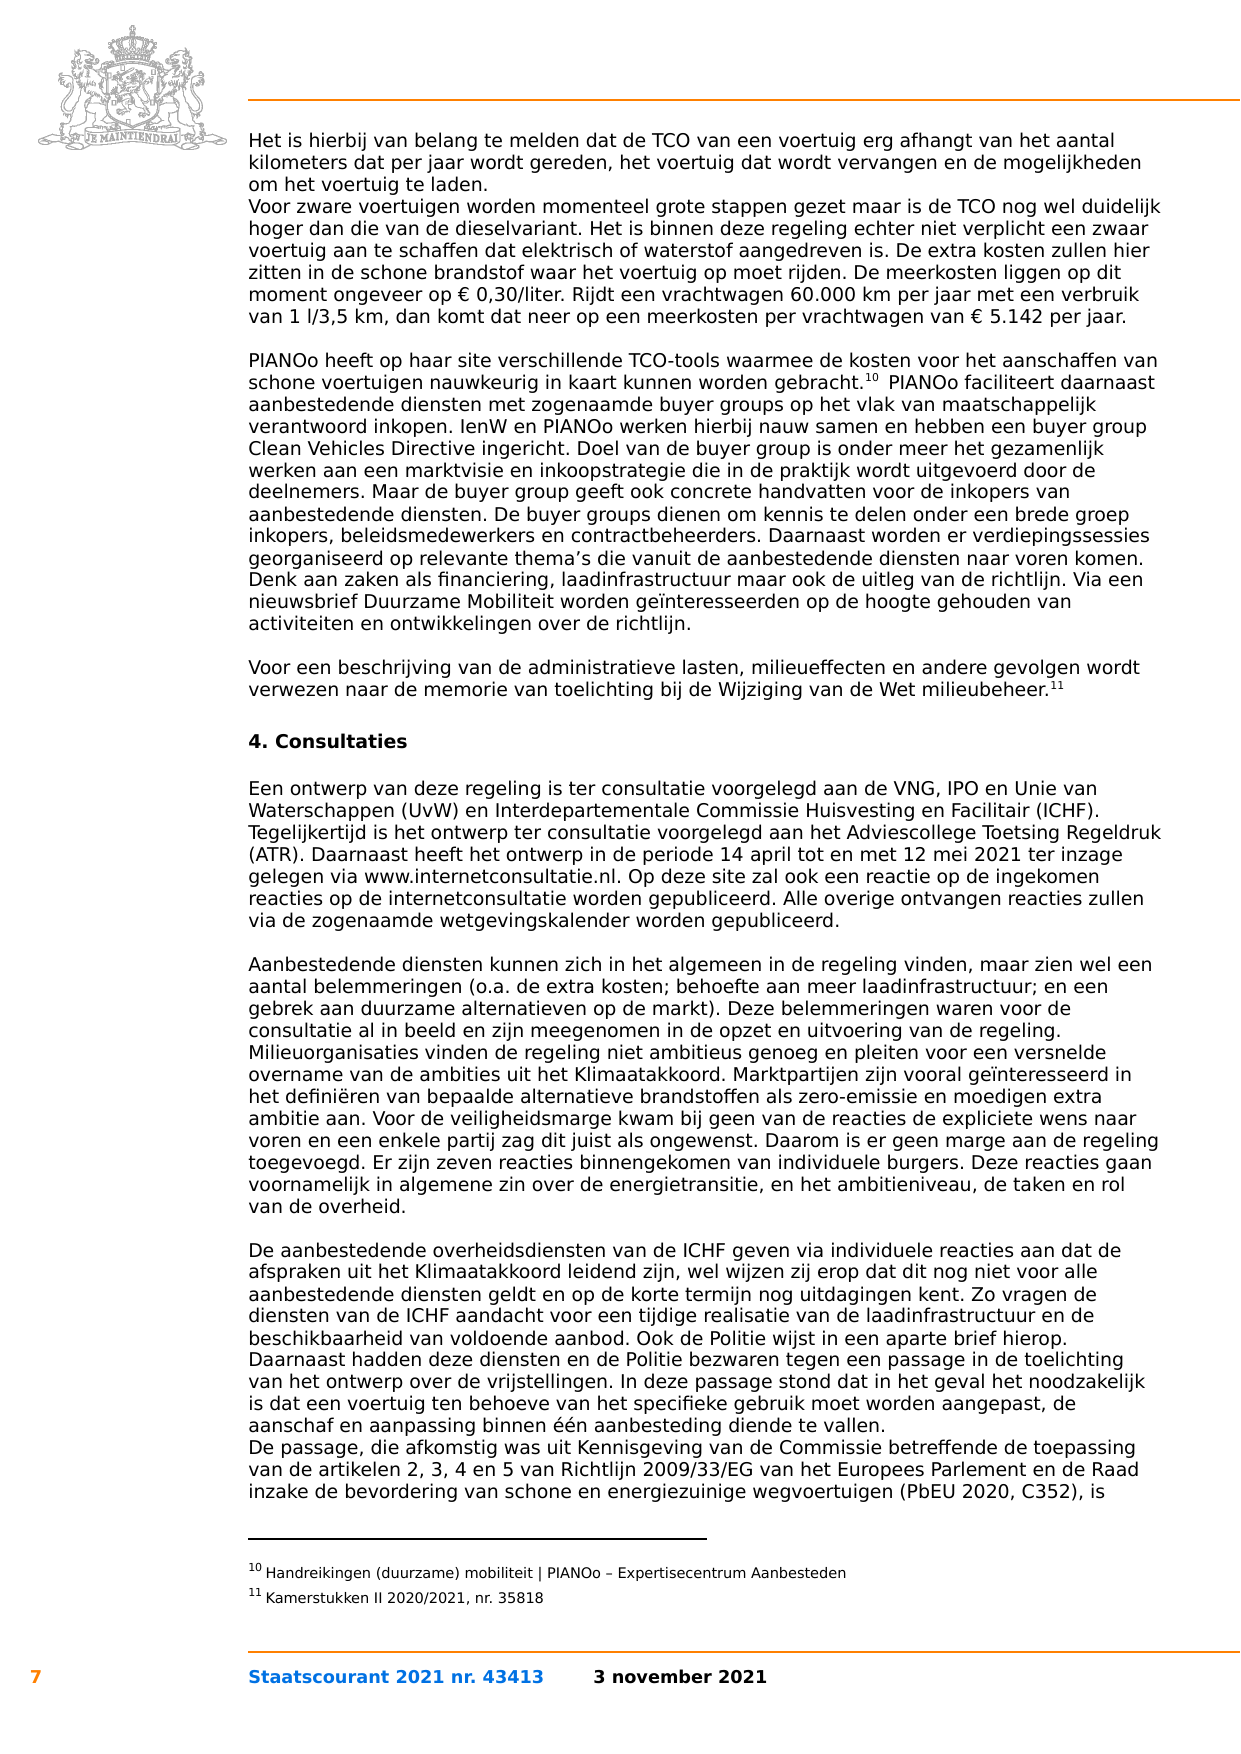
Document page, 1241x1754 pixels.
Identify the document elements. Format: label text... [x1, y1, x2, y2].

text Aanbestedende diensten kunnen zich in het algemeen in de regeling vinden, maar zien wel een aantal belemmeringen (o.a. de extra kosten; behoefte aan meer laadinfrastructuur; en een gebrek aan duurzame alternatieven op de markt). Deze belemmeringen waren voor de consultatie al in beeld en zijn meegenomen in de opzet en uitvoering van de regeling. Milieuorganisaties vinden de regeling niet ambitieus genoeg en pleiten voor een versnelde overname van de ambities uit het Klimaatakkoord. Marktpartijen zijn vooral geïnteresseerd in het definiëren van bepaalde alternatieve brandstoffen als zero-emissie en moedigen extra ambitie aan. Voor de veiligheidsmarge kwam bij geen van de reacties de expliciete wens naar voren en een enkele partij zag dit juist als ongewenst. Daarom is er geen marge aan de regeling toegevoegd. Er zijn zeven reacties binnengekomen van individuele burgers. Deze reacties gaan voornamelijk in algemene zin over de energietransitie, en het ambitieniveau, de taken en rol van de overheid. [248, 954, 1163, 1218]
text Een ontwerp van deze regeling is ter consultatie voorgelegd aan de VNG, IPO en Unie van Waterschappen (UvW) en Interdepartementale Commissie Huisvesting en Facilitair (ICHF). Tegelijkertijd is het ontwerp ter consultatie voorgelegd aan het Adviescollege Toetsing Regeldruk (ATR). Daarnaast heeft het ontwerp in de periode 14 april tot en met 12 mei 2021 ter inzage gelegen via www.internetconsultatie.nl. Op deze site zal ook een reactie op de ingekomen reacties op de internetconsultatie worden gepubliceerd. Alle overige ontvangen reacties zullen via de zogenaamde wetgevingskalender worden gepubliceerd. [248, 778, 1163, 932]
text De aanbestedende overheidsdiensten van de ICHF geven via individuele reacties aan dat de afspraken uit het Klimaatakkoord leidend zijn, wel wijzen zij erop dat dit nog niet voor alle aanbestedende diensten geldt en op de korte termijn nog uitdagingen kent. Zo vragen de diensten van de ICHF aandacht voor een tijdige realisatie van de laadinfrastructuur en de beschikbaarheid van voldoende aanbod. Ook de Politie wijst in een aparte brief hierop. Daarnaast hadden deze diensten en de Politie bezwaren tegen een passage in de toelichting van het ontwerp over de vrijstellingen. In deze passage stond dat in het geval het noodzakelijk is dat een voertuig ten behoeve van het specifieke gebruik moet worden aangepast, de aanschaf en aanpassing binnen één aanbesteding diende te vallen. [248, 1239, 1163, 1437]
text Voor een beschrijving van de administratieve lasten, milieueffecten en andere gevolgen wordt verwezen naar de memorie van toelichting bij de Wijziging van de Wet milieubeheer. [248, 657, 1163, 701]
text Handreikingen (duurzame) mobiliteit | PIANOo – Expertisecentrum Aanbesteden [248, 1561, 1163, 1583]
text Het is hierbij van belang te melden dat de TCO van een voertuig erg afhangt van het aantal kilometers dat per jaar wordt gereden, het voertuig dat wordt vervangen en de mogelijkheden om het voertuig te laden. [248, 130, 1163, 196]
picture [38, 25, 227, 150]
text Kamerstukken II 2020/2021, nr. 35818 [248, 1586, 1163, 1608]
text Voor zware voertuigen worden momenteel grote stappen gezet maar is de TCO nog wel duidelijk hoger dan die van de dieselvariant. Het is binnen deze regeling echter niet verplicht een zwaar voertuig aan te schaffen dat elektrisch of waterstof aangedreven is. De extra kosten zullen hier zitten in de schone brandstof waar het voertuig op moet rijden. De meerkosten liggen op dit moment ongeveer op € 0,30/liter. Rijdt een vrachtwagen 60.000 km per jaar met een verbruik van 1 l/3,5 km, dan komt dat neer op een meerkosten per vrachtwagen van € 5.142 per jaar. [248, 196, 1163, 328]
text PIANOo heeft op haar site verschillende TCO-tools waarmee de kosten voor het aanschaffen van schone voertuigen nauwkeurig in kaart kunnen worden gebracht. PIANOo faciliteert daarnaast aanbestedende diensten met zogenaamde buyer groups op het vlak van maatschappelijk verantwoord inkopen. IenW en PIANOo werken hierbij nauw samen en hebben een buyer group Clean Vehicles Directive ingericht. Doel van de buyer group is onder meer het gezamenlijk werken aan een marktvisie en inkoopstrategie die in de praktijk wordt uitgevoerd door de deelnemers. Maar de buyer group geeft ook concrete handvatten voor de inkopers van aanbestedende diensten. De buyer groups dienen om kennis te delen onder een brede groep inkopers, beleidsmedewerkers en contractbeheerders. Daarnaast worden er verdiepingssessies georganiseerd op relevante thema’s die vanuit de aanbestedende diensten naar voren komen. Denk aan zaken als financiering, laadinfrastructuur maar ook de uitleg van de richtlijn. Via een nieuwsbrief Duurzame Mobiliteit worden geïnteresseerden op de hoogte gehouden van activiteiten en ontwikkelingen over de richtlijn. [248, 349, 1163, 635]
subtitle 4. Consultaties [248, 731, 1163, 753]
text De passage, die afkomstig was uit Kennisgeving van de Commissie betreffende de toepassing van de artikelen 2, 3, 4 en 5 van Richtlijn 2009/33/EG van het Europees Parlement en de Raad inzake de bevordering van schone en energiezuinige wegvoertuigen (PbEU 2020, C352), is [248, 1437, 1163, 1503]
